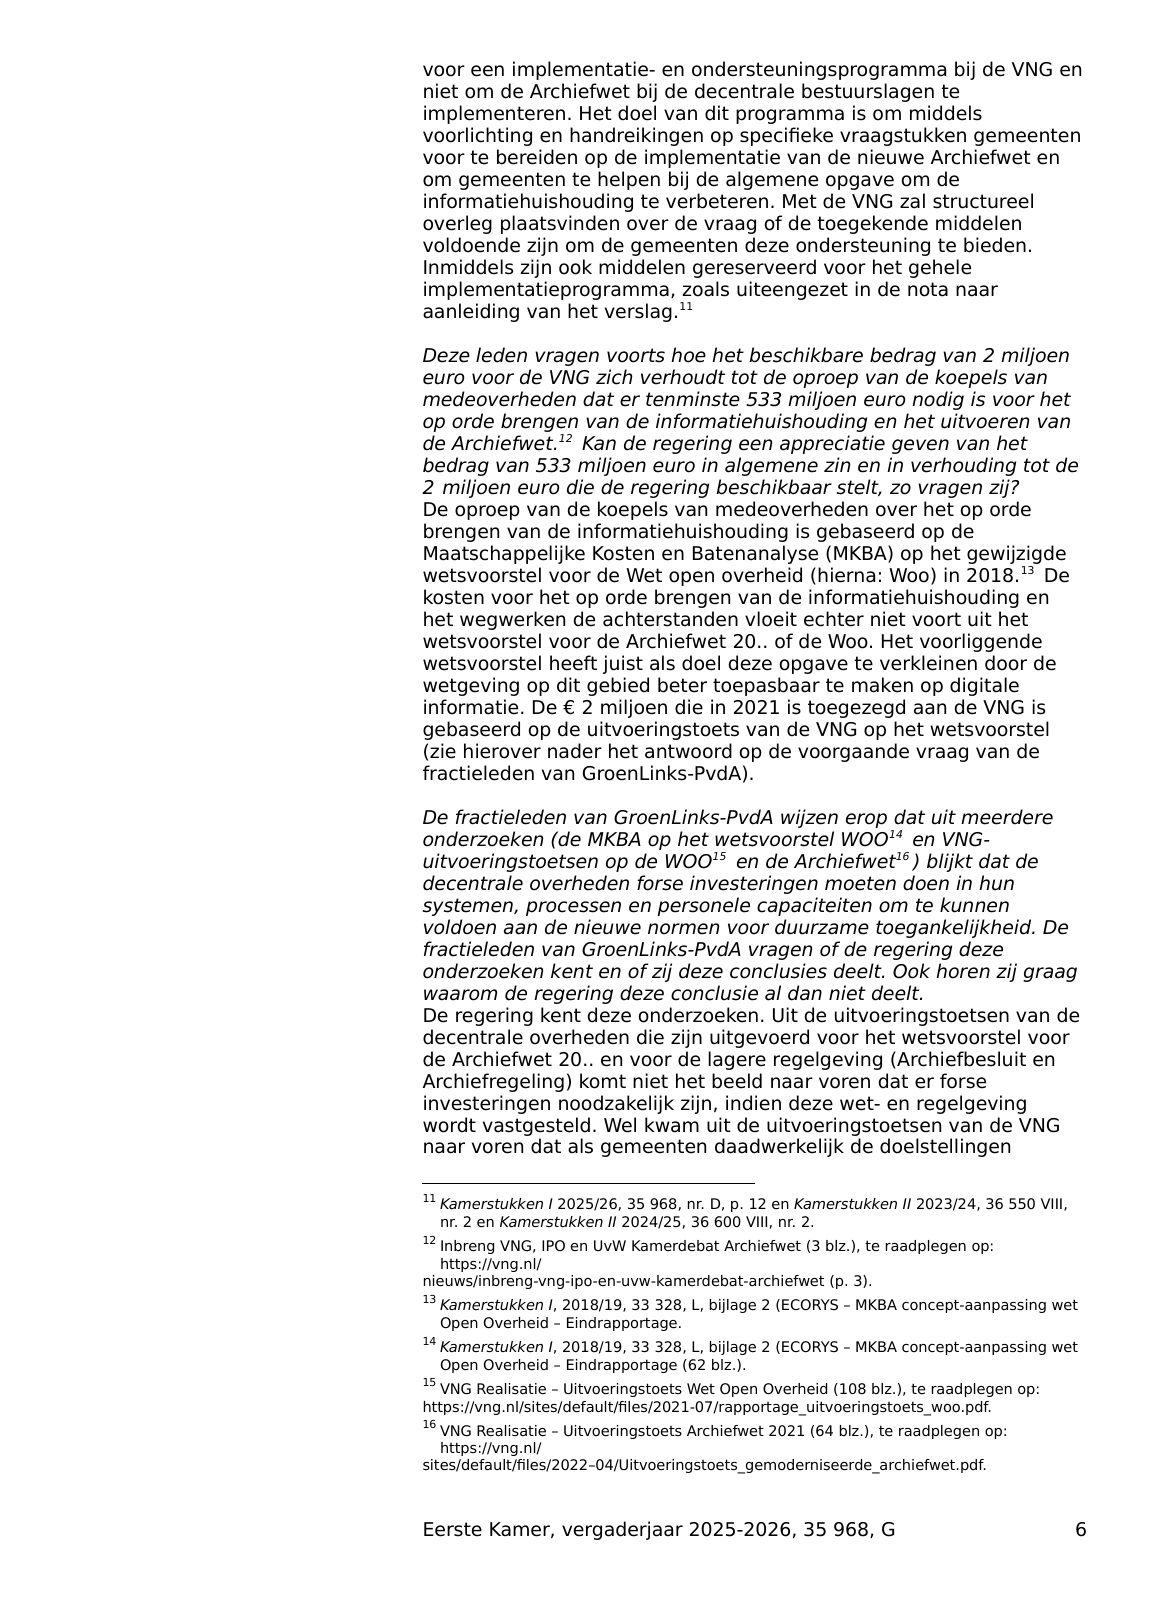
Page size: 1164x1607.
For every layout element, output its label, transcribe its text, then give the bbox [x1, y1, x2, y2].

text nieuws/inbreng-vng-ipo-en-uvw-kamerdebat-archiefwet (p. 3). [422, 1273, 1087, 1290]
text VNG Realisatie – Uitvoeringstoets Wet Open Overheid (108 blz.), te raadplegen op: [422, 1377, 1087, 1399]
text Deze leden vragen voorts hoe het beschikbare bedrag van 2 miljoen euro voor de VNG zich verhoudt tot de oproep van de koepels van medeoverheden dat er tenminste 533 miljoen euro nodig is voor het op orde brengen van de informatiehuishouding en het uitvoeren van de Archiefwet. Kan de regering een appreciatie geven van het bedrag van 533 miljoen euro in algemene zin en in verhouding tot de 2 miljoen euro die de regering beschikbaar stelt, zo vragen zij? [422, 345, 1087, 499]
text sites/default/files/2022–04/Uitvoeringstoets_gemoderniseerde_archiefwet.pdf. [422, 1457, 1087, 1474]
text De fractieleden van GroenLinks-PvdA wijzen erop dat uit meerdere onderzoeken (de MKBA op het wetsvoorstel WOO en VNG-uitvoeringstoetsen op de WOO en de Archiefwet) blijkt dat de decentrale overheden forse investeringen moeten doen in hun systemen, processen en personele capaciteiten om te kunnen voldoen aan de nieuwe normen voor duurzame toegankelijkheid. De fractieleden van GroenLinks-PvdA vragen of de regering deze onderzoeken kent en of zij deze conclusies deelt. Ook horen zij graag waarom de regering deze conclusie al dan niet deelt. [422, 807, 1087, 1004]
text Kamerstukken I, 2018/19, 33 328, L, bijlage 2 (ECORYS – MKBA concept-aanpassing wet Open Overheid – Eindrapportage. [422, 1293, 1087, 1332]
text https://vng.nl/sites/default/files/2021-07/rapportage_uitvoeringstoets_woo.pdf. [422, 1399, 1087, 1416]
text Inbreng VNG, IPO en UvW Kamerdebat Archiefwet (3 blz.), te raadplegen op: https://vng.nl/ [422, 1234, 1087, 1273]
text De regering kent deze onderzoeken. Uit de uitvoeringstoetsen van de decentrale overheden die zijn uitgevoerd voor het wetsvoorstel voor de Archiefwet 20.. en voor de lagere regelgeving (Archiefbesluit en Archiefregeling) komt niet het beeld naar voren dat er forse investeringen noodzakelijk zijn, indien deze wet- en regelgeving wordt vastgesteld. Wel kwam uit de uitvoeringstoetsen van de VNG naar voren dat als gemeenten daadwerkelijk de doelstellingen [422, 1004, 1087, 1158]
text Kamerstukken I 2025/26, 35 968, nr. D, p. 12 en Kamerstukken II 2023/24, 36 550 VIII, nr. 2 en Kamerstukken II 2024/25, 36 600 VIII, nr. 2. [422, 1192, 1087, 1231]
text VNG Realisatie – Uitvoeringstoets Archiefwet 2021 (64 blz.), te raadplegen op: https://vng.nl/ [422, 1418, 1087, 1457]
text De oproep van de koepels van medeoverheden over het op orde brengen van de informatiehuishouding is gebaseerd op de Maatschappelijke Kosten en Batenanalyse (MKBA) op het gewijzigde wetsvoorstel voor de Wet open overheid (hierna: Woo) in 2018. De kosten voor het op orde brengen van de informatiehuishouding en het wegwerken de achterstanden vloeit echter niet voort uit het wetsvoorstel voor de Archiefwet 20.. of de Woo. Het voorliggende wetsvoorstel heeft juist als doel deze opgave te verkleinen door de wetgeving op dit gebied beter toepasbaar te maken op digitale informatie. De € 2 miljoen die in 2021 is toegezegd aan de VNG is gebaseerd op de uitvoeringstoets van de VNG op het wetsvoorstel (zie hierover nader het antwoord op de voorgaande vraag van de fractieleden van GroenLinks-PvdA). [422, 499, 1087, 784]
text voor een implementatie- en ondersteuningsprogramma bij de VNG en niet om de Archiefwet bij de decentrale bestuurslagen te implementeren. Het doel van dit programma is om middels voorlichting en handreikingen op specifieke vraagstukken gemeenten voor te bereiden op de implementatie van de nieuwe Archiefwet en om gemeenten te helpen bij de algemene opgave om de informatiehuishouding te verbeteren. Met de VNG zal structureel overleg plaatsvinden over de vraag of de toegekende middelen voldoende zijn om de gemeenten deze ondersteuning te bieden. Inmiddels zijn ook middelen gereserveerd voor het gehele implementatieprogramma, zoals uiteengezet in de nota naar aanleiding van het verslag. [422, 59, 1087, 323]
text Kamerstukken I, 2018/19, 33 328, L, bijlage 2 (ECORYS – MKBA concept-aanpassing wet Open Overheid – Eindrapportage (62 blz.). [422, 1335, 1087, 1374]
